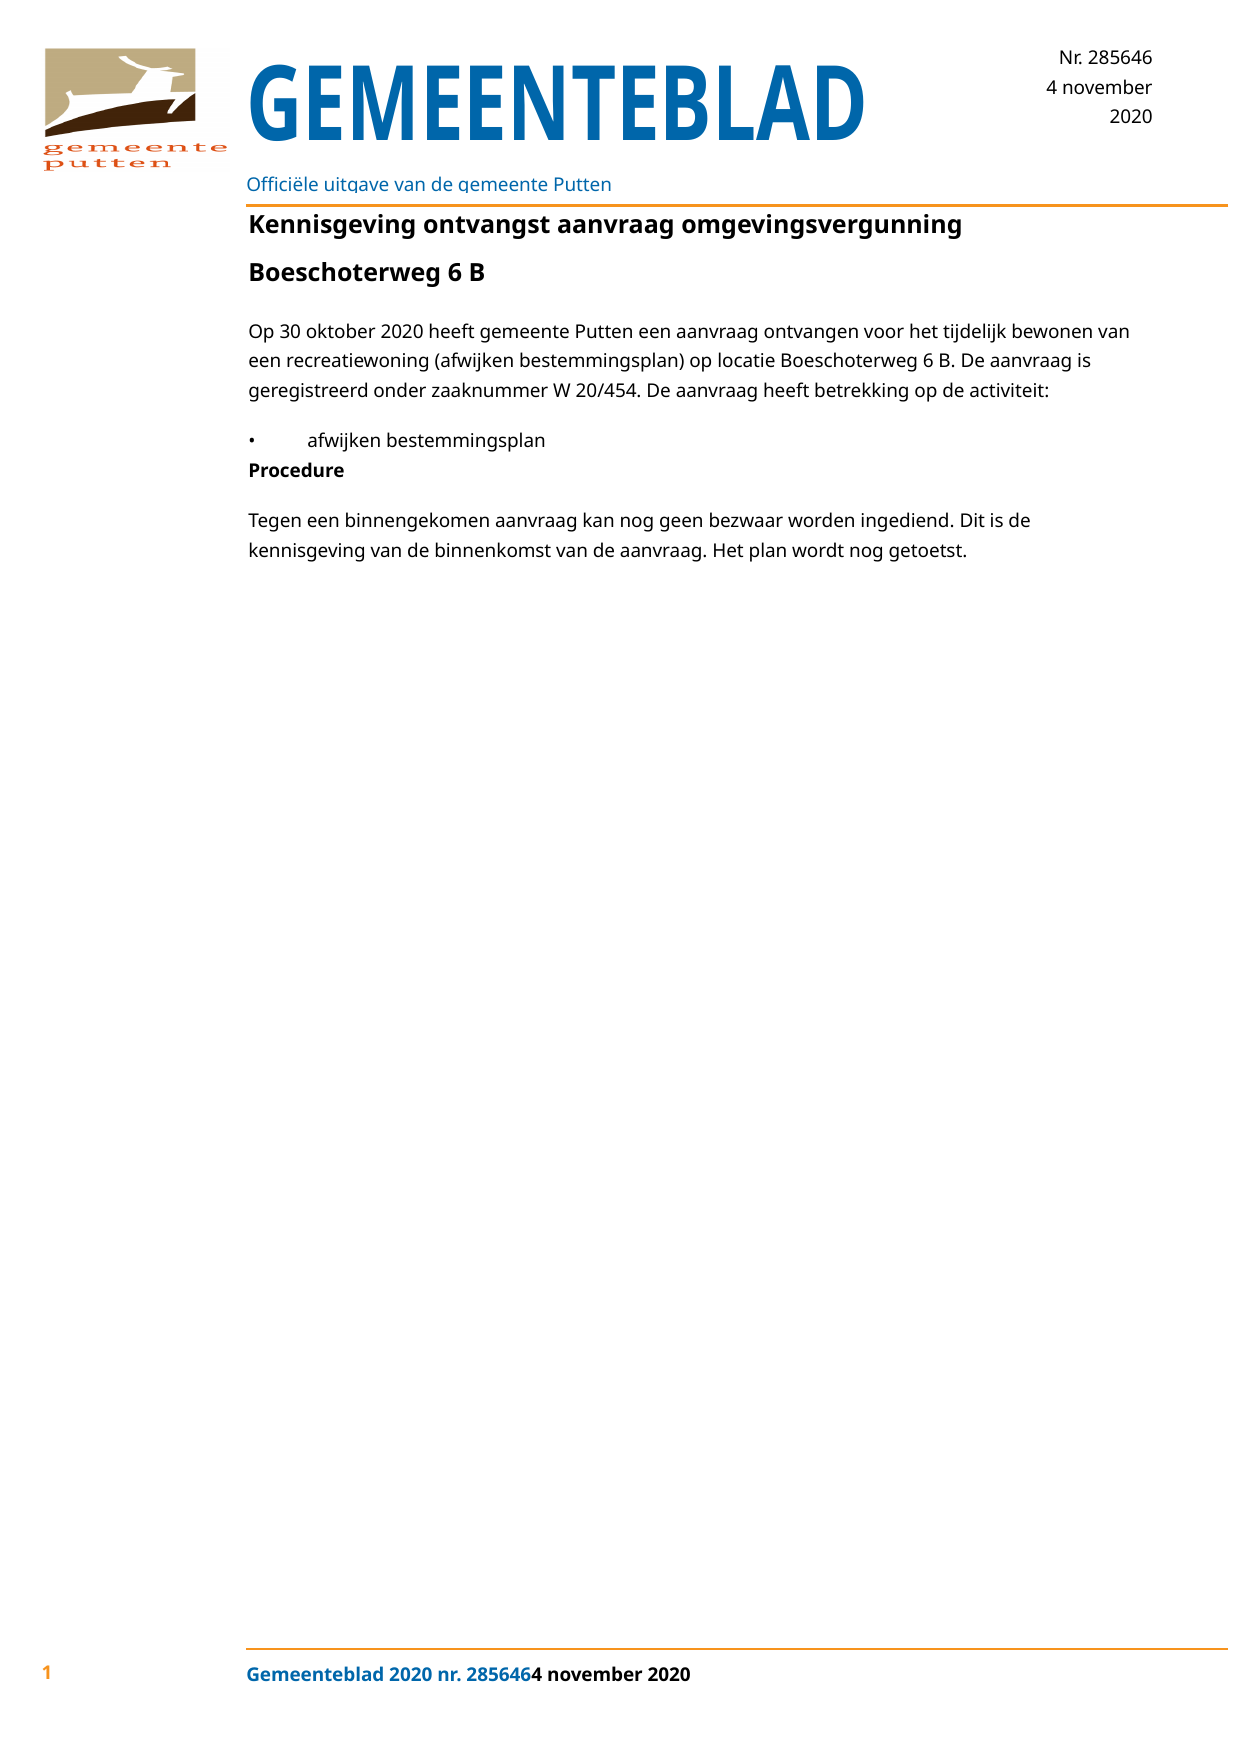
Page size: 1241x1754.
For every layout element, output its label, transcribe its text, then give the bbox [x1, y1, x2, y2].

list afwijken bestemmingsplan [248, 427, 1152, 453]
text Op 30 oktober 2020 heeft gemeente Putten een aanvraag ontvangen voor het tijdelijk bewonen van een recreatiewoning (afwijken bestemmingsplan) op locatie Boeschoterweg 6 B. De aanvraag is geregistreerd onder zaaknummer W 20/454. De aanvraag heeft betrekking op de activiteit: [248, 318, 1152, 403]
text Tegen een binnengekomen aanvraag kan nog geen bezwaar worden ingediend. Dit is de kennisgeving van de binnenkomst van de aanvraag. Het plan wordt nog getoetst. [248, 507, 1152, 563]
text Procedure [248, 457, 1152, 483]
text Kennisgeving ontvangst aanvraag omgevingsvergunning Boeschoterweg 6 B [248, 207, 1152, 288]
picture [41, 47, 231, 172]
